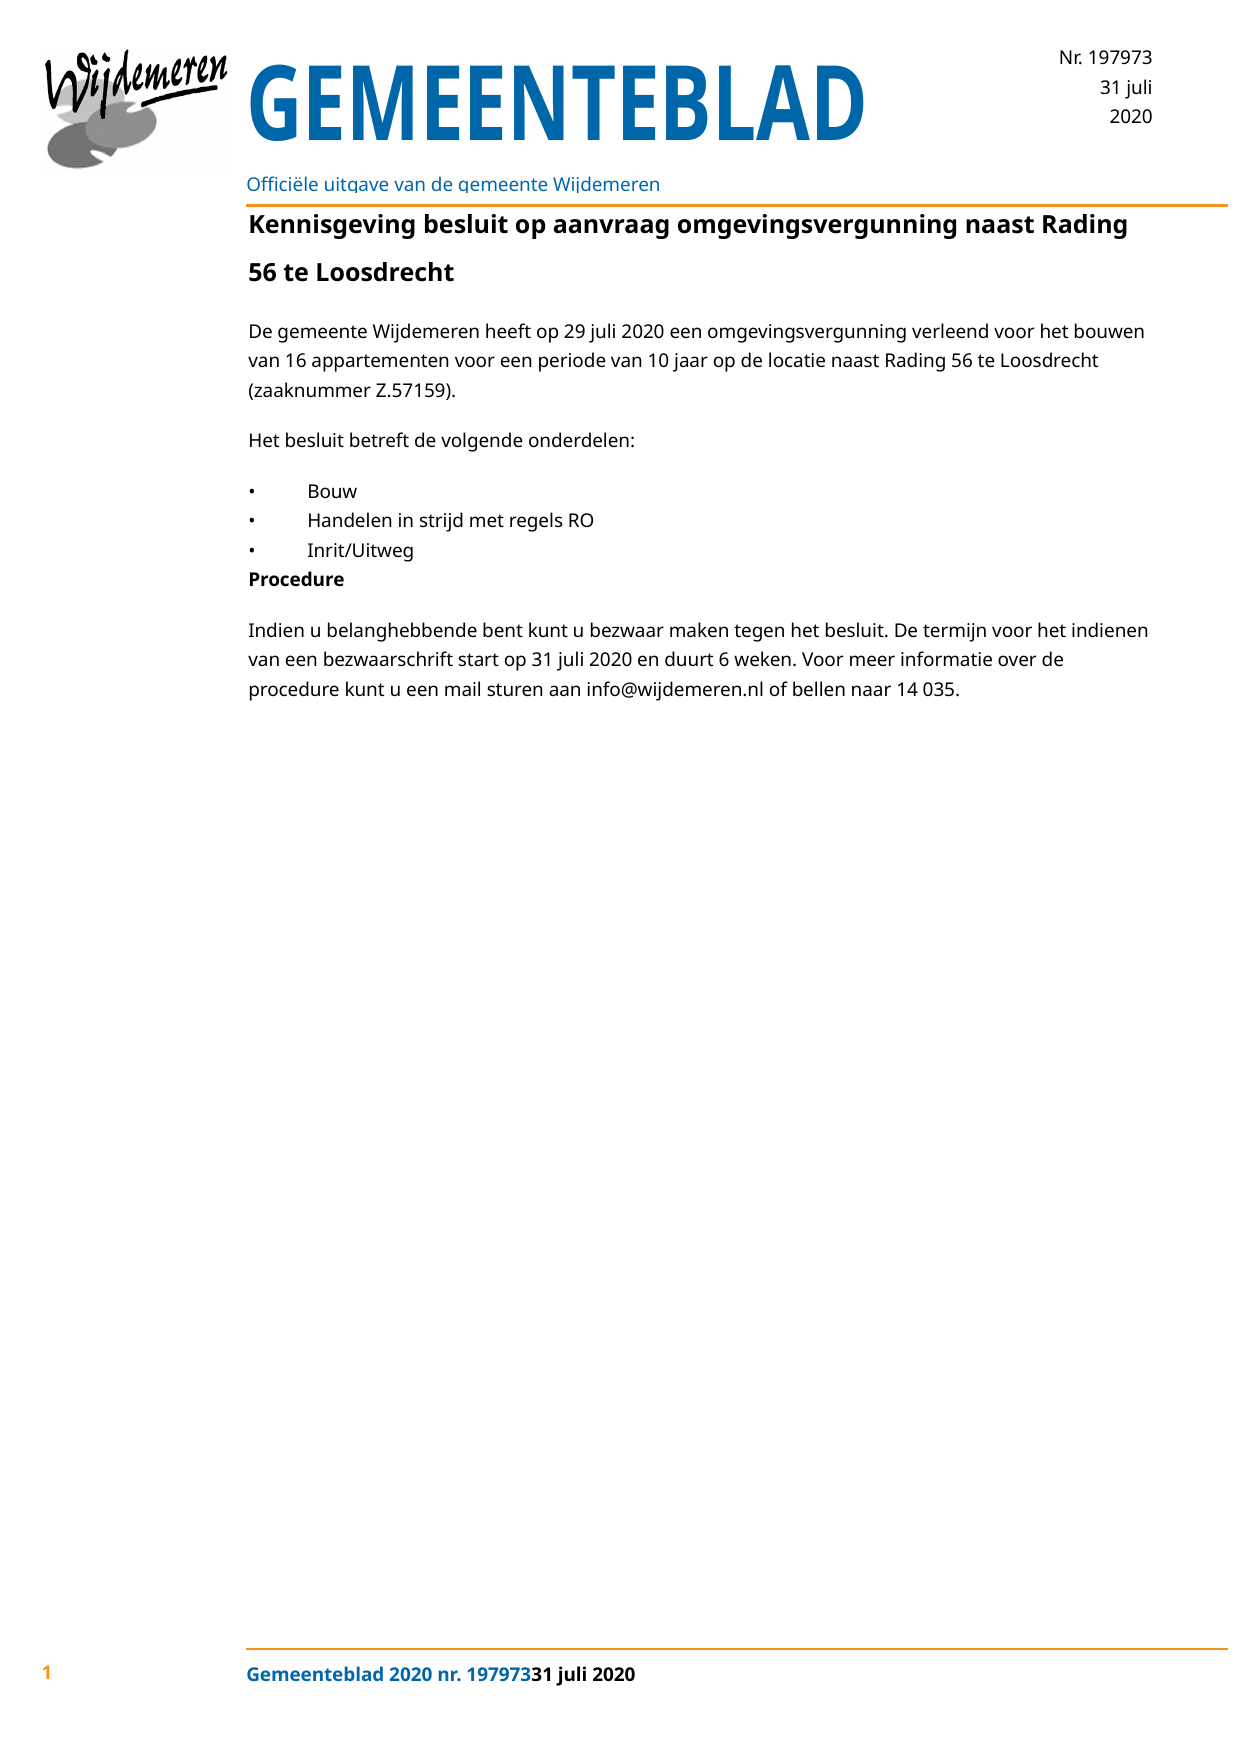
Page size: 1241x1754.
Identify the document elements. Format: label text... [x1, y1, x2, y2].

picture [41, 47, 231, 172]
text Procedure [248, 567, 1152, 592]
list Inrit/Uitweg [248, 537, 1152, 563]
text Indien u belanghebbende bent kunt u bezwaar maken tegen het besluit. De termijn voor het indienen van een bezwaarschrift start op 31 juli 2020 en duurt 6 weken. Voor meer informatie over de procedure kunt u een mail sturen aan info@wijdemeren.nl of bellen naar 14 035. [248, 617, 1152, 702]
list Handelen in strijd met regels RO [248, 507, 1152, 533]
text Het besluit betreft de volgende onderdelen: [248, 427, 1152, 453]
text Kennisgeving besluit op aanvraag omgevingsvergunning naast Rading 56 te Loosdrecht [248, 207, 1152, 288]
list Bouw [248, 478, 1152, 504]
text De gemeente Wijdemeren heeft op 29 juli 2020 een omgevingsvergunning verleend voor het bouwen van 16 appartementen voor een periode van 10 jaar op de locatie naast Rading 56 te Loosdrecht (zaaknummer Z.57159). [248, 318, 1152, 403]
